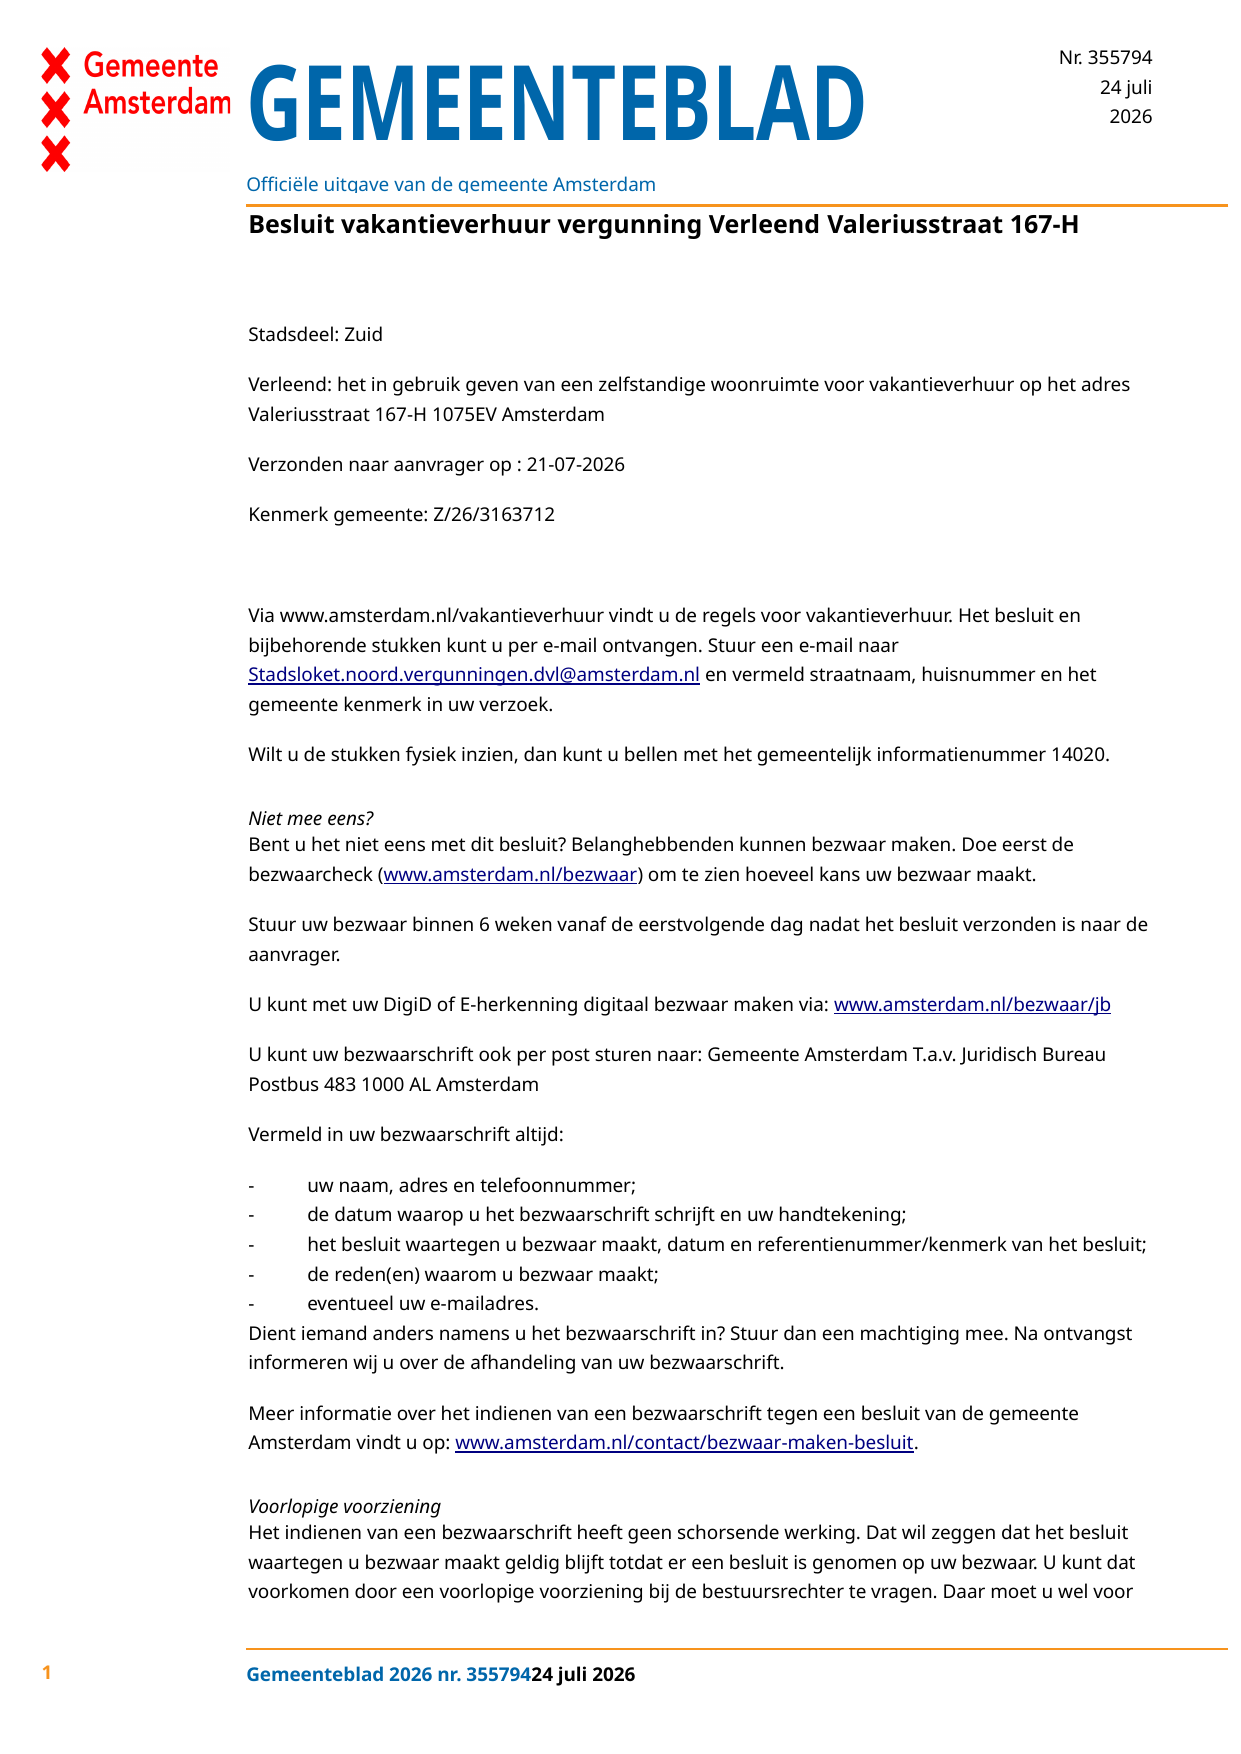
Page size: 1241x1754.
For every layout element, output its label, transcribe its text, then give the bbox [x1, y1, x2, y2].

list het besluit waartegen u bezwaar maakt, datum en referentienummer/kenmerk van het besluit; [248, 1231, 1152, 1257]
text Vermeld in uw bezwaarschrift altijd: [248, 1122, 1152, 1147]
picture [41, 47, 231, 172]
text Stuur uw bezwaar binnen 6 weken vanaf de eerstvolgende dag nadat het besluit verzonden is naar de aanvrager. [248, 911, 1152, 967]
text Het indienen van een bezwaarschrift heeft geen schorsende werking. Dat wil zeggen dat het besluit waartegen u bezwaar maakt geldig blijft totdat er een besluit is genomen op uw bezwaar. U kunt dat voorkomen door een voorlopige voorziening bij de bestuursrechter te vragen. Daar moet u wel voor [248, 1519, 1152, 1604]
list eventueel uw e-mailadres. [248, 1290, 1152, 1316]
text Verzonden naar aanvrager op : 21-07-2026 [248, 451, 1152, 477]
list uw naam, adres en telefoonnummer; [248, 1172, 1152, 1198]
text U kunt met uw DigiD of E-herkenning digitaal bezwaar maken via: www.amsterdam.nl/bezwaar/jb [248, 991, 1152, 1017]
text Kenmerk gemeente: Z/26/3163712 [248, 502, 1152, 527]
text Meer informatie over het indienen van een bezwaarschrift tegen een besluit van de gemeente Amsterdam vindt u op: www.amsterdam.nl/contact/bezwaar-maken-besluit. [248, 1400, 1152, 1455]
text Niet mee eens? [248, 806, 1152, 831]
text Besluit vakantieverhuur vergunning Verleend Valeriusstraat 167-H [248, 207, 1152, 241]
text Stadsdeel: Zuid [248, 321, 1152, 346]
text U kunt uw bezwaarschrift ook per post sturen naar: Gemeente Amsterdam T.a.v. Juridisch Bureau Postbus 483 1000 AL Amsterdam [248, 1042, 1152, 1097]
text Voorlopige voorziening [248, 1493, 1152, 1519]
text Bent u het niet eens met dit besluit? Belanghebbenden kunnen bezwaar maken. Doe eerst de bezwaarcheck (www.amsterdam.nl/bezwaar) om te zien hoeveel kans uw bezwaar maakt. [248, 831, 1152, 887]
text Via www.amsterdam.nl/vakantieverhuur vindt u de regels voor vakantieverhuur. Het besluit en bijbehorende stukken kunt u per e-mail ontvangen. Stuur een e-mail naar Stadsloket.noord.vergunningen.dvl@amsterdam.nl en vermeld straatnaam, huisnummer en het gemeente kenmerk in uw verzoek. [248, 602, 1152, 717]
text Wilt u de stukken fysiek inzien, dan kunt u bellen met het gemeentelijk informatienummer 14020. [248, 742, 1152, 767]
text Dient iemand anders namens u het bezwaarschrift in? Stuur dan een machtiging mee. Na ontvangst informeren wij u over de afhandeling van uw bezwaarschrift. [248, 1320, 1152, 1375]
list de reden(en) waarom u bezwaar maakt; [248, 1261, 1152, 1287]
list de datum waarop u het bezwaarschrift schrijft en uw handtekening; [248, 1202, 1152, 1227]
text Verleend: het in gebruik geven van een zelfstandige woonruimte voor vakantieverhuur op het adres Valeriusstraat 167-H 1075EV Amsterdam [248, 371, 1152, 426]
